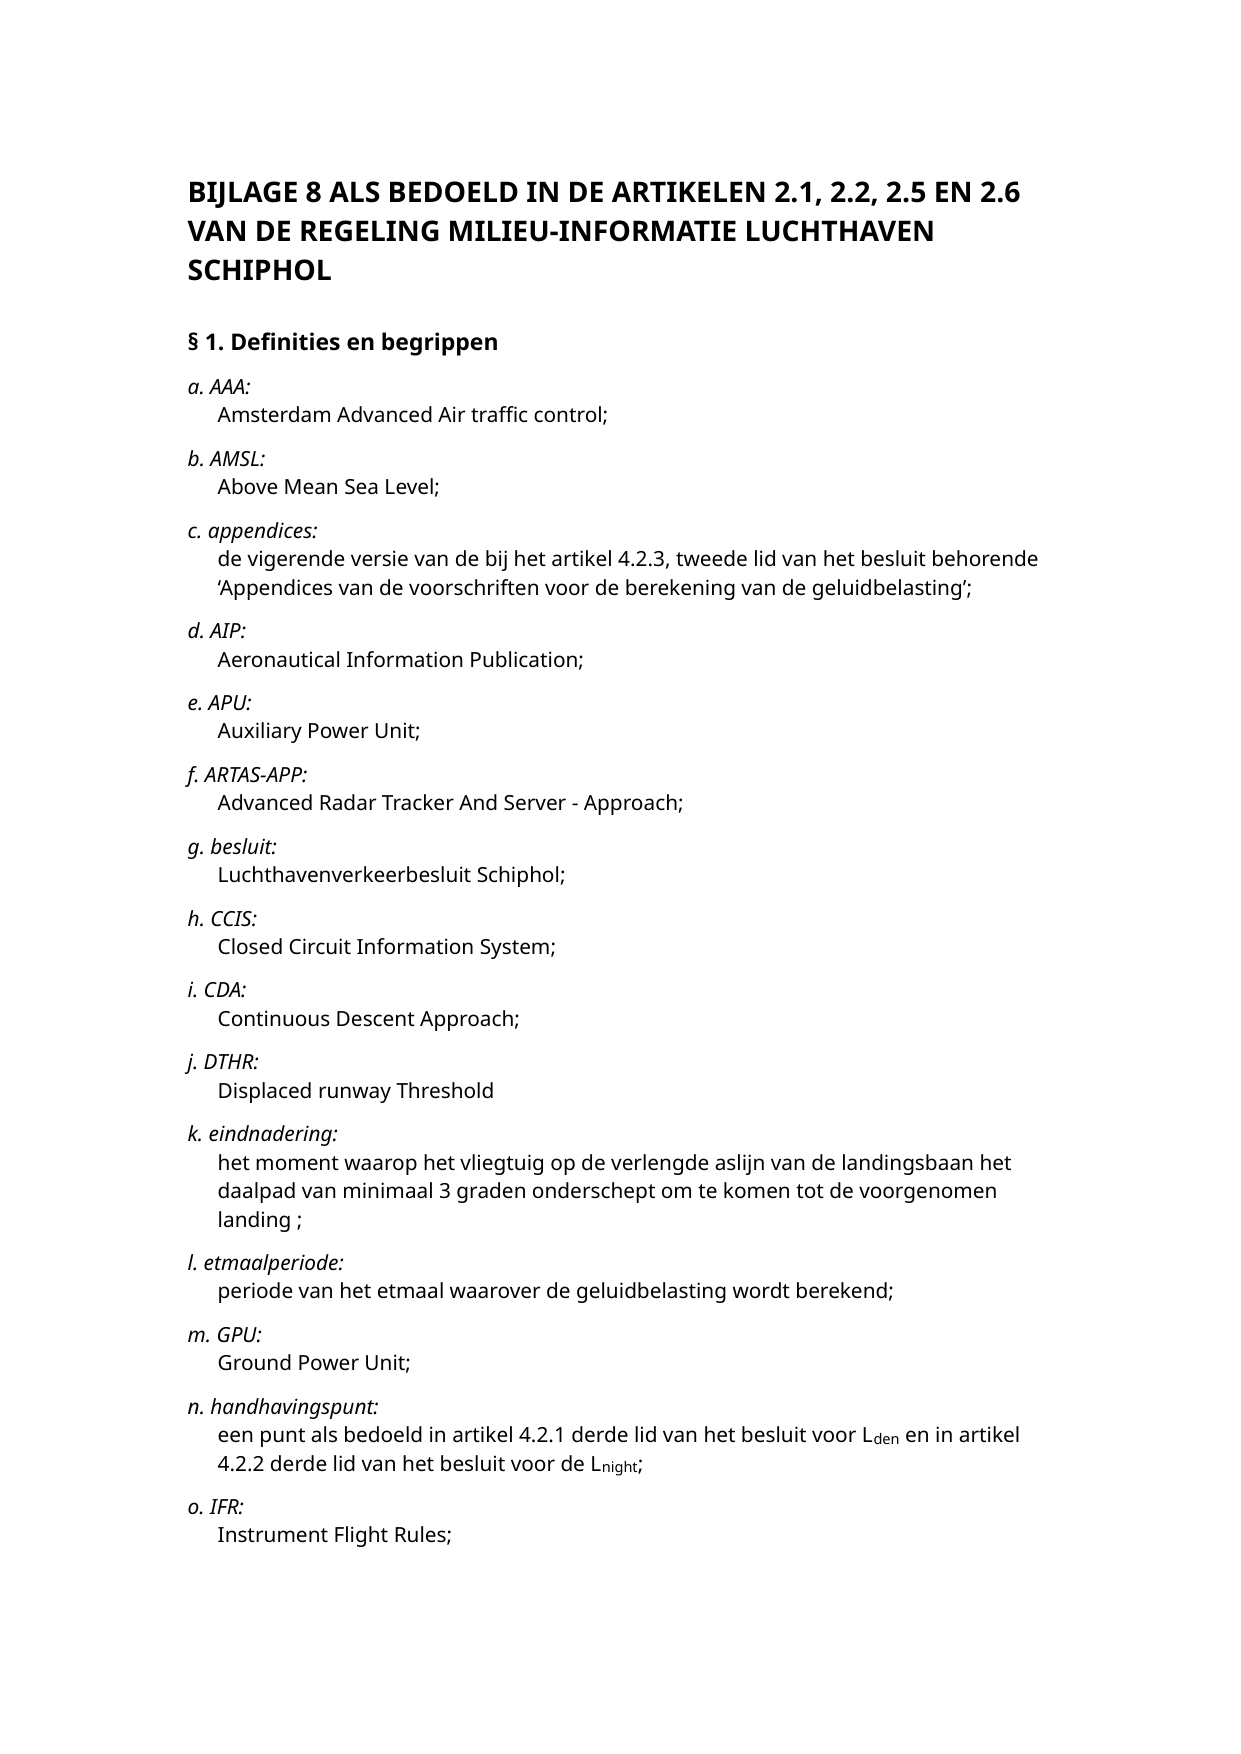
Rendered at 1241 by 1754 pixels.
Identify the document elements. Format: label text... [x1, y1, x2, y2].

text g. besluit: [187, 832, 1053, 860]
text a. AAA: [187, 372, 1053, 401]
text i. CDA: [187, 976, 1053, 1004]
subtitle BIJLAGE 8 ALS BEDOELD IN DE ARTIKELEN 2.1, 2.2, 2.5 EN 2.6 VAN DE REGELING MILIEU-INFORMATIE LUCHTHAVEN SCHIPHOL [187, 172, 1053, 288]
text Instrument Flight Rules; [217, 1521, 1053, 1549]
text j. DTHR: [187, 1047, 1053, 1076]
text Luchthavenverkeerbesluit Schiphol; [217, 860, 1053, 889]
text k. eindnadering: [187, 1119, 1053, 1148]
text Auxiliary Power Unit; [217, 717, 1053, 745]
text n. handhavingspunt: [187, 1392, 1053, 1420]
text o. IFR: [187, 1492, 1053, 1521]
text d. AIP: [187, 616, 1053, 645]
text c. appendices: [187, 516, 1053, 544]
text Amsterdam Advanced Air traffic control; [217, 401, 1053, 429]
text Continuous Descent Approach; [217, 1004, 1053, 1032]
text Displaced runway Threshold [217, 1076, 1053, 1104]
text f. ARTAS-APP: [187, 760, 1053, 788]
text l. etmaalperiode: [187, 1248, 1053, 1277]
text e. APU: [187, 688, 1053, 717]
subtitle § 1. Definities en begrippen [187, 326, 1053, 357]
text Closed Circuit Information System; [217, 932, 1053, 961]
text periode van het etmaal waarover de geluidbelasting wordt berekend; [217, 1277, 1053, 1305]
text b. AMSL: [187, 444, 1053, 472]
text Above Mean Sea Level; [217, 472, 1053, 501]
text Aeronautical Information Publication; [217, 645, 1053, 673]
text h. CCIS: [187, 904, 1053, 932]
text Ground Power Unit; [217, 1348, 1053, 1377]
text het moment waarop het vliegtuig op de verlengde aslijn van de landingsbaan het daalpad van minimaal 3 graden onderschept om te komen tot de voorgenomen landing ; [217, 1148, 1053, 1233]
text een punt als bedoeld in artikel 4.2.1 derde lid van het besluit voor Lden en in artikel 4.2.2 derde lid van het besluit voor de Lnight; [217, 1420, 1053, 1477]
text de vigerende versie van de bij het artikel 4.2.3, tweede lid van het besluit behorende ‘Appendices van de voorschriften voor de berekening van de geluidbelasting’; [217, 544, 1053, 601]
text m. GPU: [187, 1320, 1053, 1348]
text Advanced Radar Tracker And Server - Approach; [217, 788, 1053, 817]
